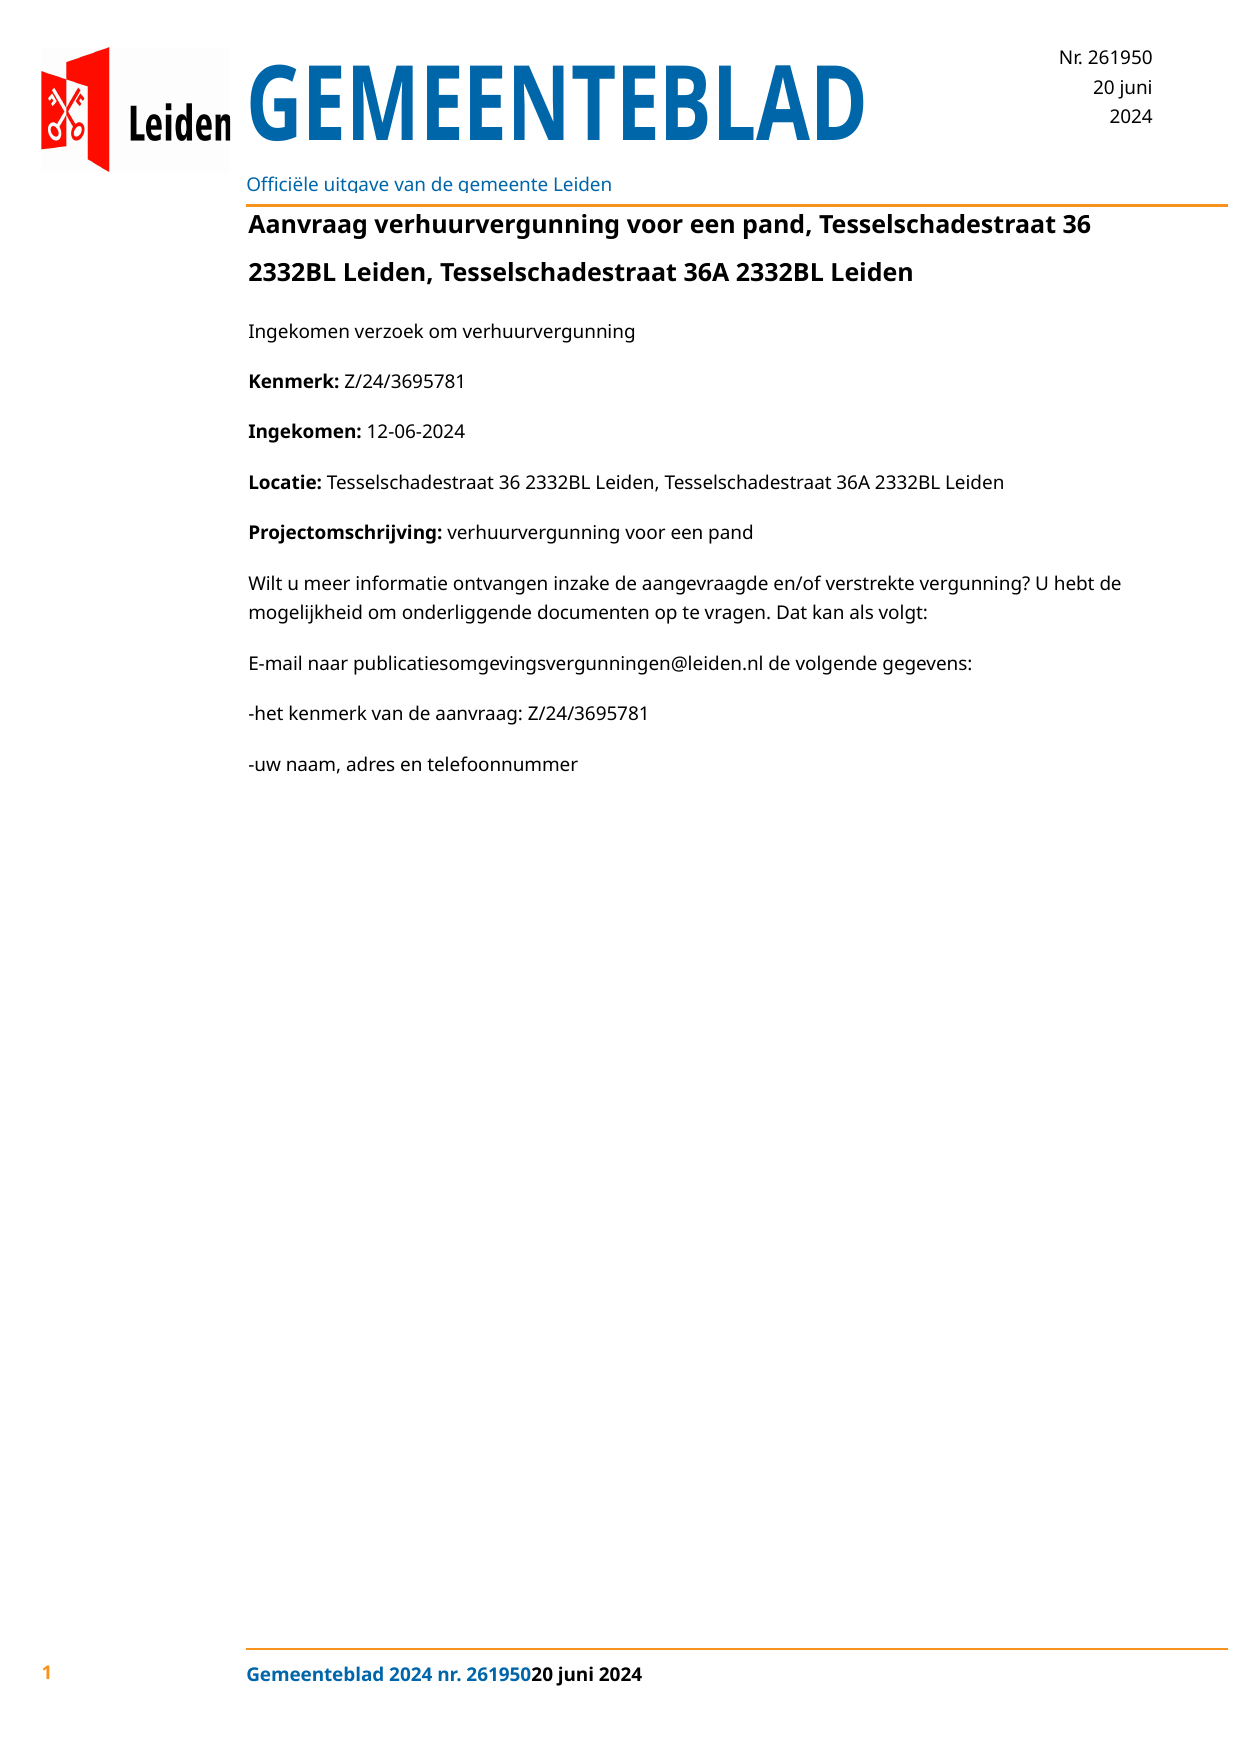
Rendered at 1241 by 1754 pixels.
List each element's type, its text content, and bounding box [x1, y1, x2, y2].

text -uw naam, adres en telefoonnummer [248, 751, 1152, 777]
text -het kenmerk van de aanvraag: Z/24/3695781 [248, 700, 1152, 726]
text Aanvraag verhuurvergunning voor een pand, Tesselschadestraat 36 2332BL Leiden, Tesselschadestraat 36A 2332BL Leiden [248, 207, 1152, 288]
text E-mail naar publicatiesomgevingsvergunningen@leiden.nl de volgende gegevens: [248, 650, 1152, 676]
text Kenmerk: Z/24/3695781 [248, 368, 1152, 394]
text Projectomschrijving: verhuurvergunning voor een pand [248, 519, 1152, 545]
picture [41, 47, 231, 172]
text Ingekomen: 12-06-2024 [248, 419, 1152, 444]
text Locatie: Tesselschadestraat 36 2332BL Leiden, Tesselschadestraat 36A 2332BL Leiden [248, 469, 1152, 495]
text Ingekomen verzoek om verhuurvergunning [248, 318, 1152, 344]
text Wilt u meer informatie ontvangen inzake de aangevraagde en/of verstrekte vergunning? U hebt de mogelijkheid om onderliggende documenten op te vragen. Dat kan als volgt: [248, 570, 1152, 625]
